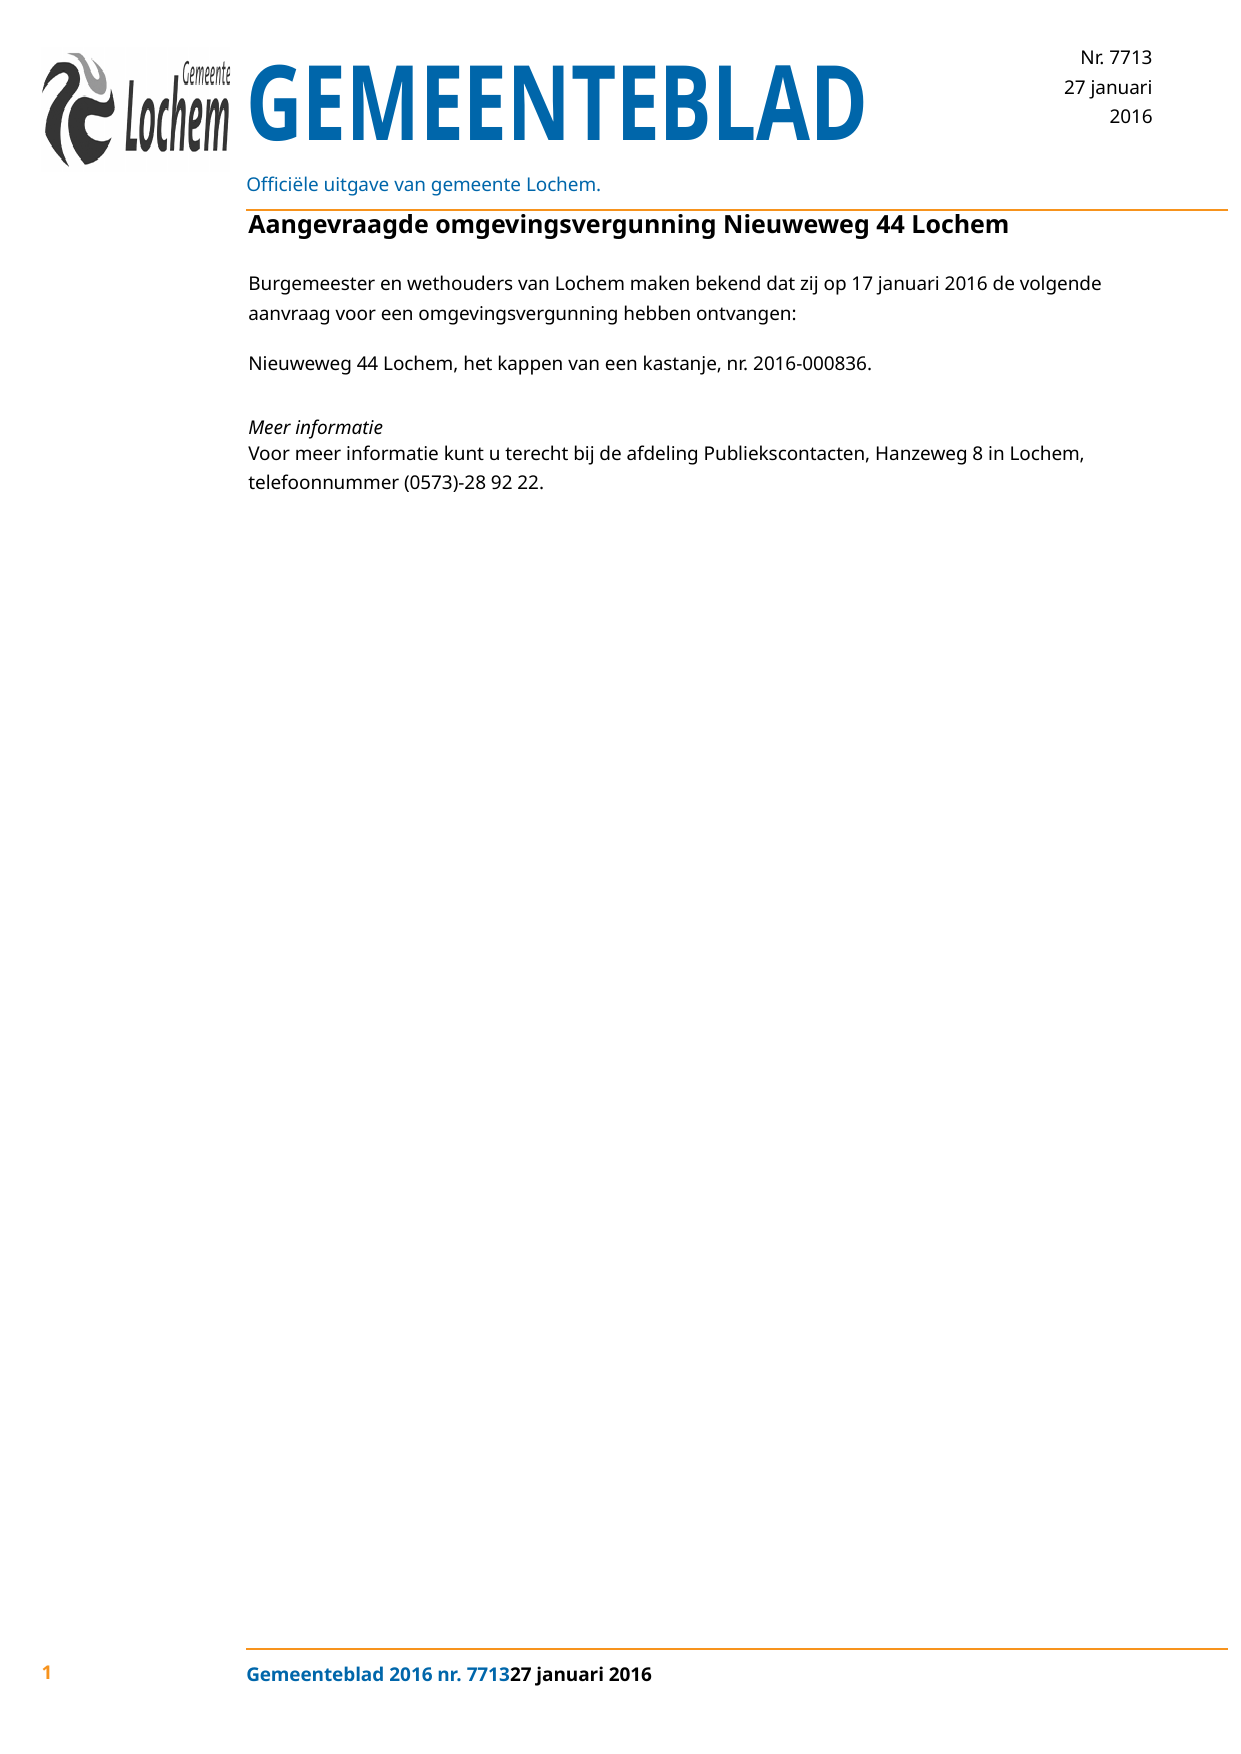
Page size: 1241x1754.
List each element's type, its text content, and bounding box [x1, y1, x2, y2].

text Voor meer informatie kunt u terecht bij de afdeling Publiekscontacten, Hanzeweg 8 in Lochem, telefoonnummer (0573)-28 92 22. [248, 440, 1152, 495]
text Meer informatie [248, 414, 1152, 440]
text Burgemeester en wethouders van Lochem maken bekend dat zij op 17 januari 2016 de volgende aanvraag voor een omgevingsvergunning hebben ontvangen: [248, 270, 1152, 326]
text Aangevraagde omgevingsvergunning Nieuweweg 44 Lochem [248, 211, 1152, 241]
text Nieuweweg 44 Lochem, het kappen van een kastanje, nr. 2016-000836. [248, 350, 1152, 376]
picture [41, 47, 231, 172]
